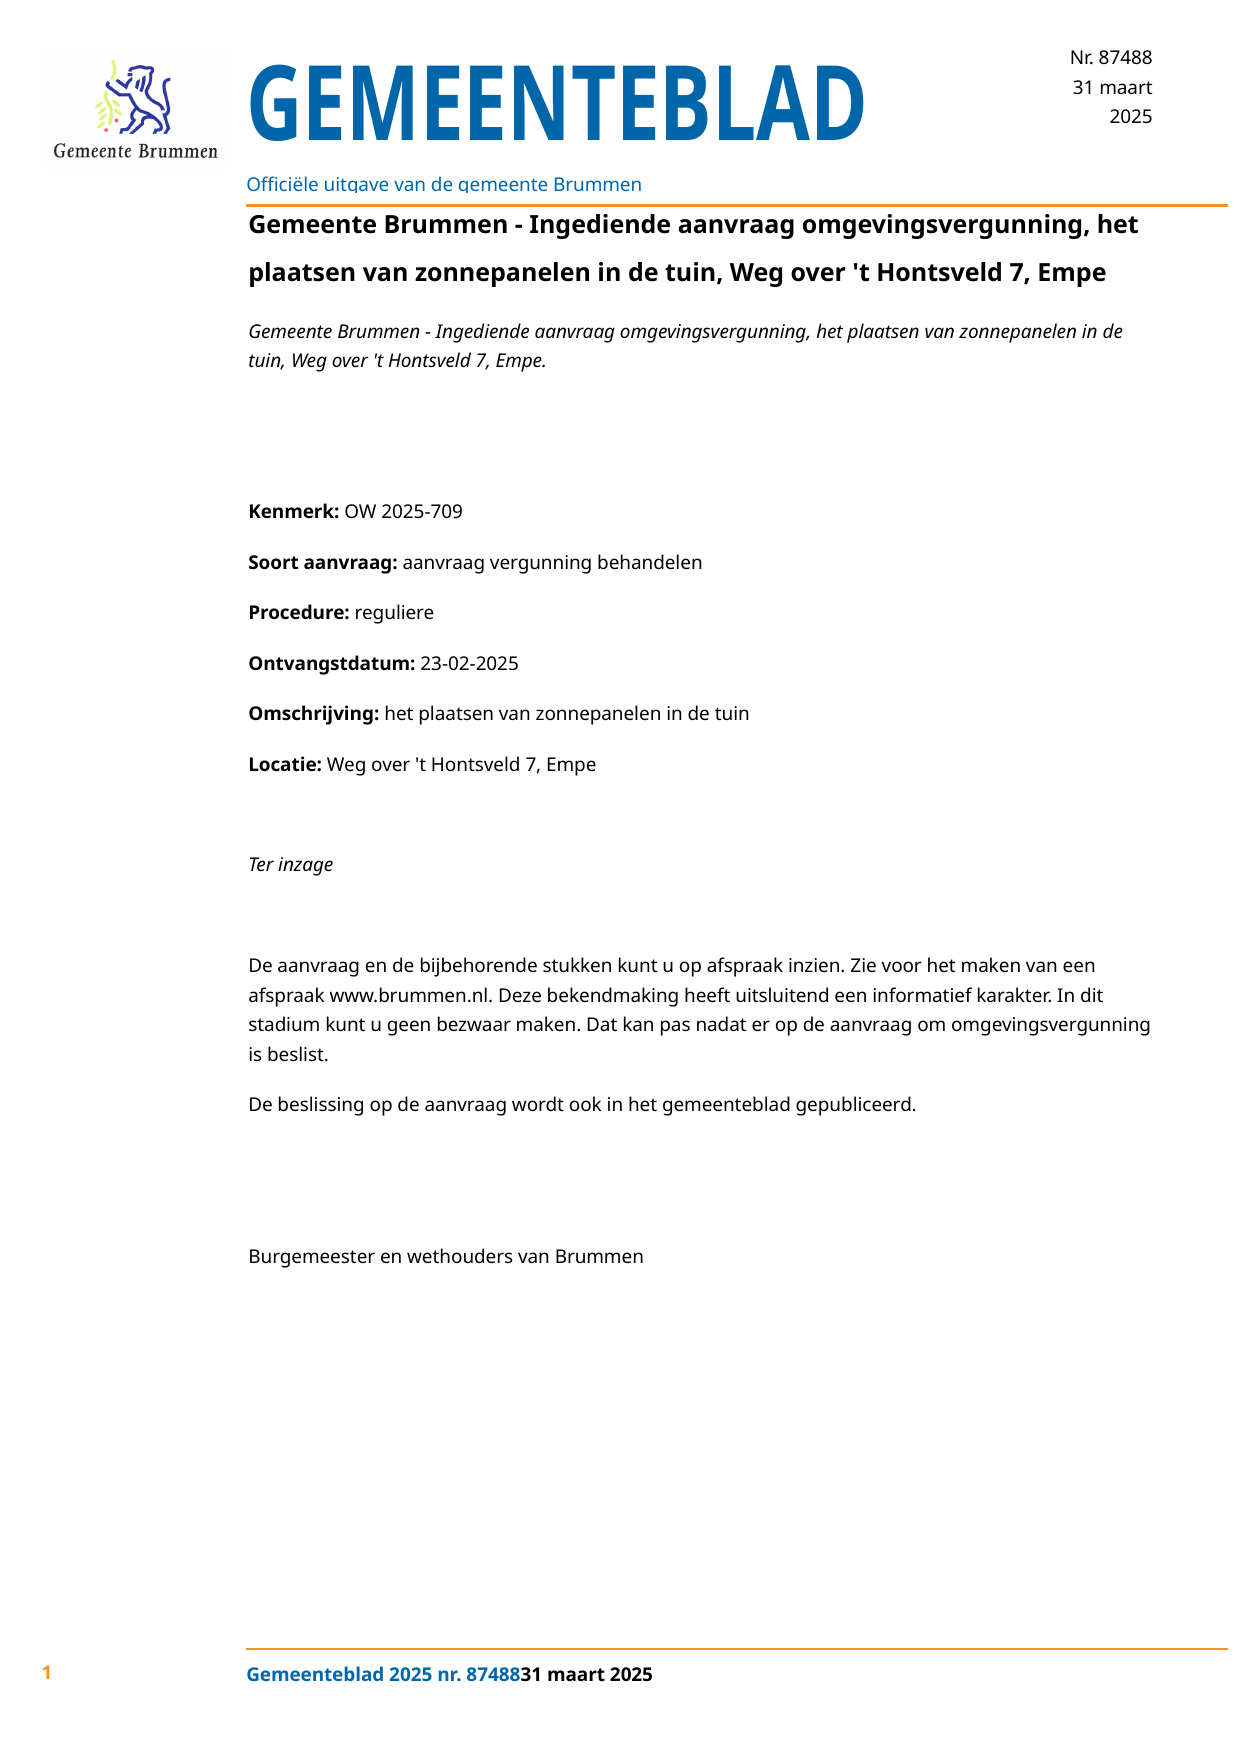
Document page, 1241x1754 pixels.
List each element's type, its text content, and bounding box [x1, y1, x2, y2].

text Omschrijving: het plaatsen van zonnepanelen in de tuin [248, 700, 1152, 726]
text Procedure: reguliere [248, 599, 1152, 625]
text Gemeente Brummen - Ingediende aanvraag omgevingsvergunning, het plaatsen van zonnepanelen in de tuin, Weg over 't Hontsveld 7, Empe [248, 207, 1152, 288]
text Ontvangstdatum: 23-02-2025 [248, 650, 1152, 676]
text Gemeente Brummen - Ingediende aanvraag omgevingsvergunning, het plaatsen van zonnepanelen in de tuin, Weg over 't Hontsveld 7, Empe. [248, 318, 1152, 373]
text De beslissing op de aanvraag wordt ook in het gemeenteblad gepubliceerd. [248, 1092, 1152, 1117]
text De aanvraag en de bijbehorende stukken kunt u op afspraak inzien. Zie voor het maken van een afspraak www.brummen.nl. Deze bekendmaking heeft uitsluitend een informatief karakter. In dit stadium kunt u geen bezwaar maken. Dat kan pas nadat er op de aanvraag om omgevingsvergunning is beslist. [248, 952, 1152, 1067]
text Ter inzage [248, 852, 1152, 877]
text Soort aanvraag: aanvraag vergunning behandelen [248, 549, 1152, 575]
text Locatie: Weg over 't Hontsveld 7, Empe [248, 751, 1152, 777]
text Kenmerk: OW 2025-709 [248, 499, 1152, 524]
picture [41, 47, 231, 172]
text Burgemeester en wethouders van Brummen [248, 1243, 1152, 1269]
